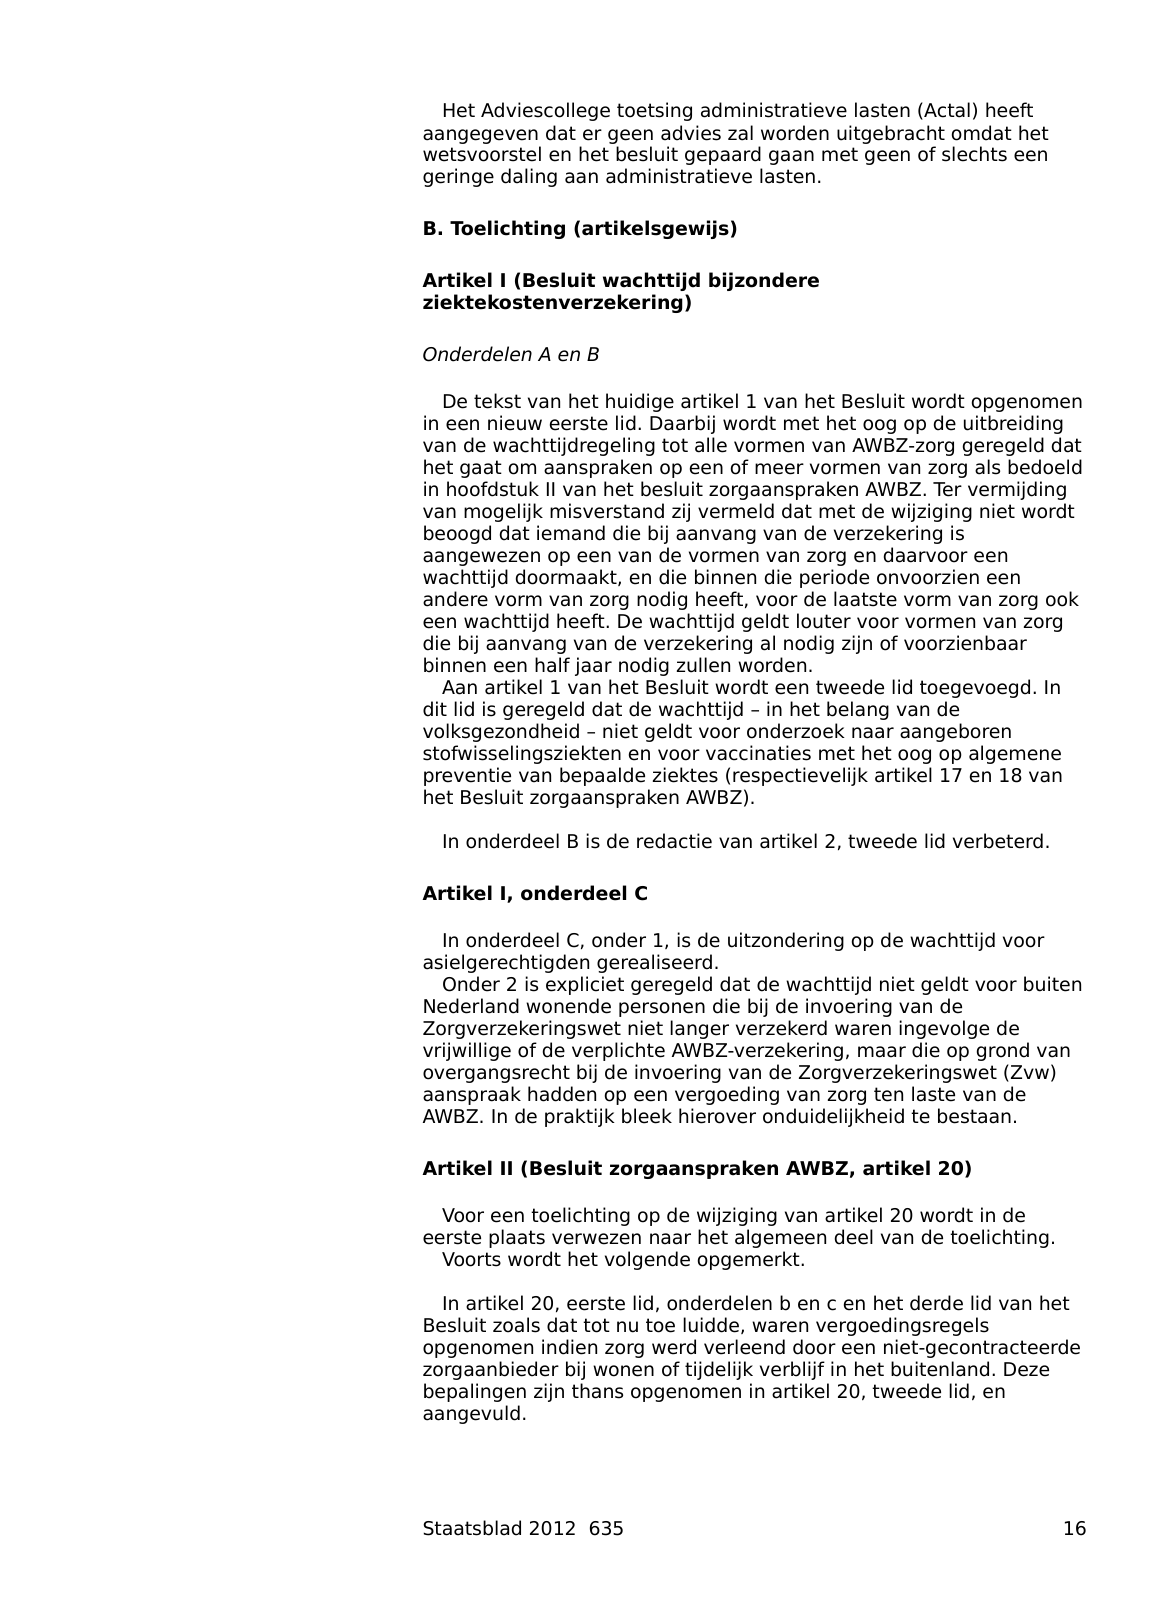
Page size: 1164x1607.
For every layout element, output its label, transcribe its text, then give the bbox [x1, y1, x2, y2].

subtitle Artikel I, onderdeel C [422, 883, 1087, 905]
subtitle Artikel I (Besluit wachttijd bijzondere ziektekostenverzekering) [422, 270, 1087, 314]
text Voorts wordt het volgende opgemerkt. [422, 1249, 1087, 1271]
text Voor een toelichting op de wijziging van artikel 20 wordt in de eerste plaats verwezen naar het algemeen deel van de toelichting. [422, 1205, 1087, 1249]
text De tekst van het huidige artikel 1 van het Besluit wordt opgenomen in een nieuw eerste lid. Daarbij wordt met het oog op de uitbreiding van de wachttijdregeling tot alle vormen van AWBZ-zorg geregeld dat het gaat om aanspraken op een of meer vormen van zorg als bedoeld in hoofdstuk II van het besluit zorgaanspraken AWBZ. Ter vermijding van mogelijk misverstand zij vermeld dat met de wijziging niet wordt beoogd dat iemand die bij aanvang van de verzekering is aangewezen op een van de vormen van zorg en daarvoor een wachttijd doormaakt, en die binnen die periode onvoorzien een andere vorm van zorg nodig heeft, voor de laatste vorm van zorg ook een wachttijd heeft. De wachttijd geldt louter voor vormen van zorg die bij aanvang van de verzekering al nodig zijn of voorzienbaar binnen een half jaar nodig zullen worden. [422, 391, 1087, 677]
text In artikel 20, eerste lid, onderdelen b en c en het derde lid van het Besluit zoals dat tot nu toe luidde, waren vergoedingsregels opgenomen indien zorg werd verleend door een niet-gecontracteerde zorgaanbieder bij wonen of tijdelijk verblijf in het buitenland. Deze bepalingen zijn thans opgenomen in artikel 20, tweede lid, en aangevuld. [422, 1293, 1087, 1425]
text In onderdeel B is de redactie van artikel 2, tweede lid verbeterd. [422, 831, 1087, 853]
subtitle Onderdelen A en B [422, 344, 1087, 366]
text Onder 2 is expliciet geregeld dat de wachttijd niet geldt voor buiten Nederland wonende personen die bij de invoering van de Zorgverzekeringswet niet langer verzekerd waren ingevolge de vrijwillige of de verplichte AWBZ-verzekering, maar die op grond van overgangsrecht bij de invoering van de Zorgverzekeringswet (Zvw) aanspraak hadden op een vergoeding van zorg ten laste van de AWBZ. In de praktijk bleek hierover onduidelijkheid te bestaan. [422, 974, 1087, 1128]
text Het Adviescollege toetsing administratieve lasten (Actal) heeft aangegeven dat er geen advies zal worden uitgebracht omdat het wetsvoorstel en het besluit gepaard gaan met geen of slechts een geringe daling aan administratieve lasten. [422, 100, 1087, 188]
text Aan artikel 1 van het Besluit wordt een tweede lid toegevoegd. In dit lid is geregeld dat de wachttijd – in het belang van de volksgezondheid – niet geldt voor onderzoek naar aangeboren stofwisselingsziekten en voor vaccinaties met het oog op algemene preventie van bepaalde ziektes (respectievelijk artikel 17 en 18 van het Besluit zorgaanspraken AWBZ). [422, 677, 1087, 809]
subtitle Artikel II (Besluit zorgaanspraken AWBZ, artikel 20) [422, 1158, 1087, 1180]
subtitle B. Toelichting (artikelsgewijs) [422, 218, 1087, 240]
text In onderdeel C, onder 1, is de uitzondering op de wachttijd voor asielgerechtigden gerealiseerd. [422, 930, 1087, 974]
